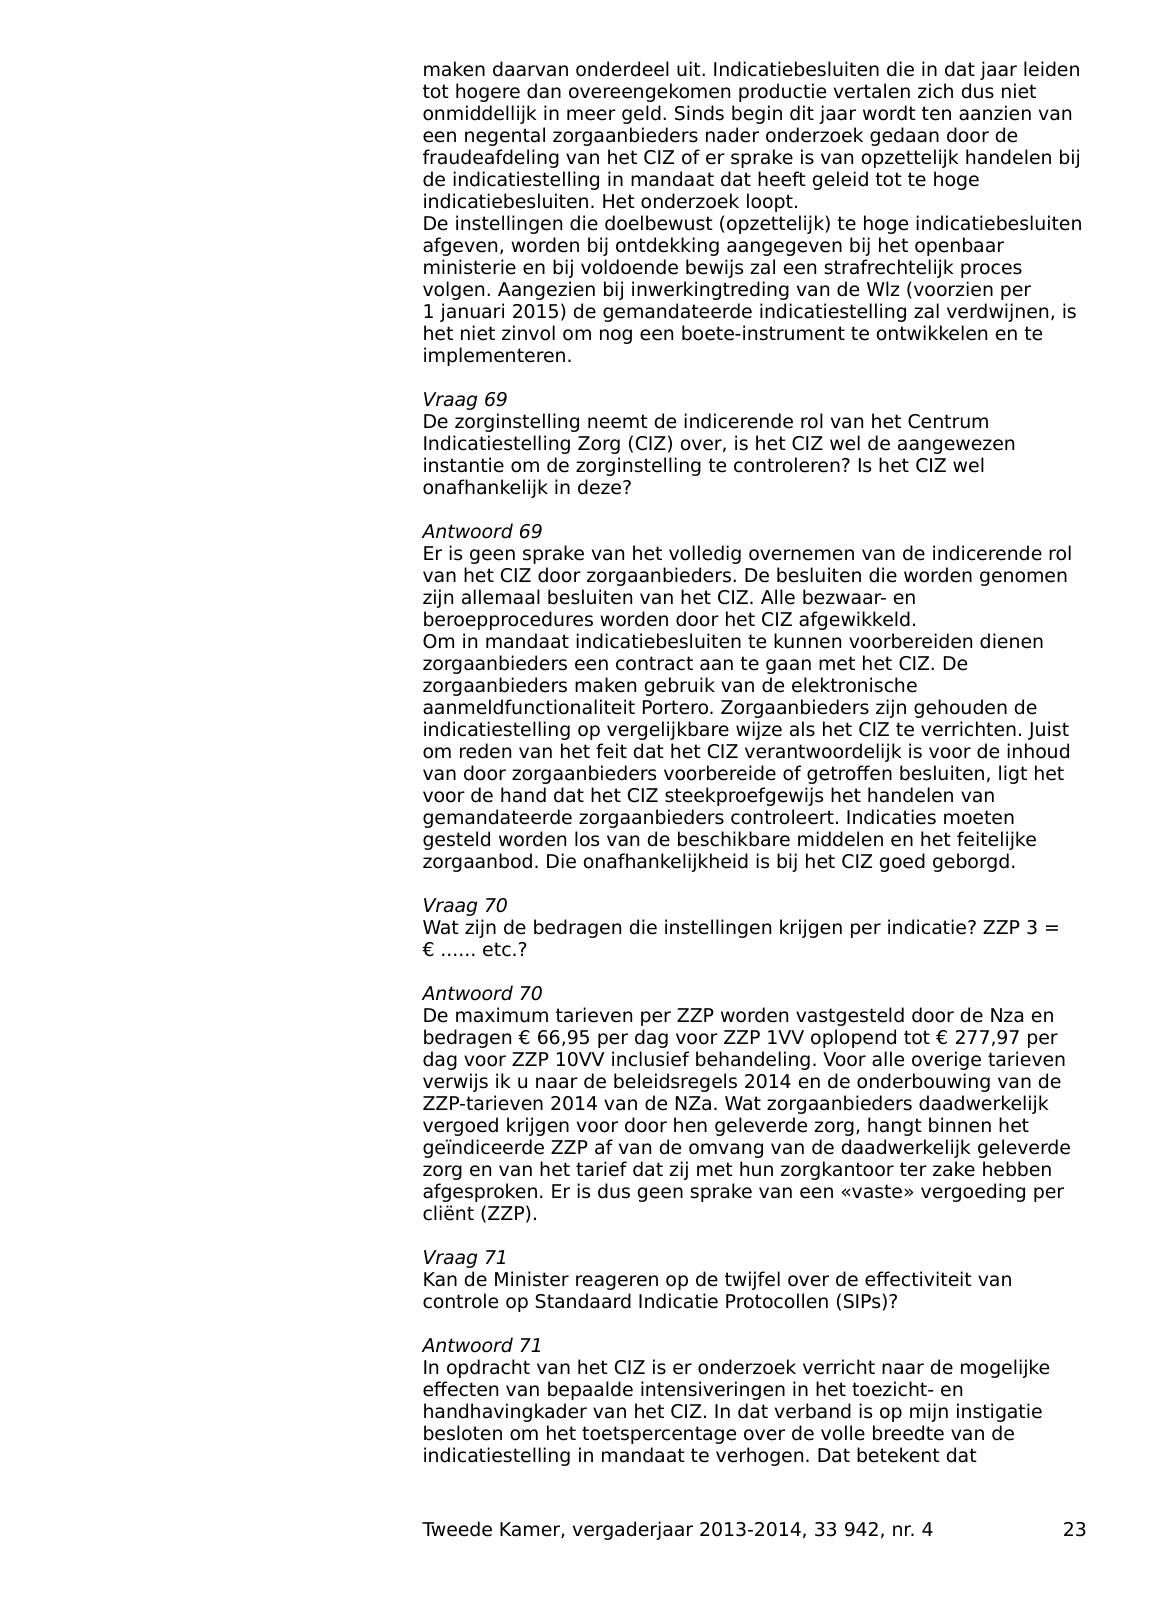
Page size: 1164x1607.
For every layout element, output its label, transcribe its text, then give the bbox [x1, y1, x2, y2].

text Wat zijn de bedragen die instellingen krijgen per indicatie? ZZP 3 = € ...... etc.? [422, 917, 1087, 961]
text De instellingen die doelbewust (opzettelijk) te hoge indicatiebesluiten afgeven, worden bij ontdekking aangegeven bij het openbaar ministerie en bij voldoende bewijs zal een strafrechtelijk proces volgen. Aangezien bij inwerkingtreding van de Wlz (voorzien per 1 januari 2015) de gemandateerde indicatiestelling zal verdwijnen, is het niet zinvol om nog een boete-instrument te ontwikkelen en te implementeren. [422, 213, 1087, 367]
text Er is geen sprake van het volledig overnemen van de indicerende rol van het CIZ door zorgaanbieders. De besluiten die worden genomen zijn allemaal besluiten van het CIZ. Alle bezwaar- en beroepprocedures worden door het CIZ afgewikkeld. [422, 543, 1087, 631]
text De zorginstelling neemt de indicerende rol van het Centrum Indicatiestelling Zorg (CIZ) over, is het CIZ wel de aangewezen instantie om de zorginstelling te controleren? Is het CIZ wel onafhankelijk in deze? [422, 411, 1087, 499]
text In opdracht van het CIZ is er onderzoek verricht naar de mogelijke effecten van bepaalde intensiveringen in het toezicht- en handhavingkader van het CIZ. In dat verband is op mijn instigatie besloten om het toetspercentage over de volle breedte van de indicatiestelling in mandaat te verhogen. Dat betekent dat [422, 1357, 1087, 1467]
text maken daarvan onderdeel uit. Indicatiebesluiten die in dat jaar leiden tot hogere dan overeengekomen productie vertalen zich dus niet onmiddellijk in meer geld. Sinds begin dit jaar wordt ten aanzien van een negental zorgaanbieders nader onderzoek gedaan door de fraudeafdeling van het CIZ of er sprake is van opzettelijk handelen bij de indicatiestelling in mandaat dat heeft geleid tot te hoge indicatiebesluiten. Het onderzoek loopt. [422, 59, 1087, 213]
text Vraag 71 [422, 1247, 1087, 1269]
text Vraag 70 [422, 895, 1087, 917]
text Om in mandaat indicatiebesluiten te kunnen voorbereiden dienen zorgaanbieders een contract aan te gaan met het CIZ. De zorgaanbieders maken gebruik van de elektronische aanmeldfunctionaliteit Portero. Zorgaanbieders zijn gehouden de indicatiestelling op vergelijkbare wijze als het CIZ te verrichten. Juist om reden van het feit dat het CIZ verantwoordelijk is voor de inhoud van door zorgaanbieders voorbereide of getroffen besluiten, ligt het voor de hand dat het CIZ steekproefgewijs het handelen van gemandateerde zorgaanbieders controleert. Indicaties moeten gesteld worden los van de beschikbare middelen en het feitelijke zorgaanbod. Die onafhankelijkheid is bij het CIZ goed geborgd. [422, 631, 1087, 873]
text Kan de Minister reageren op de twijfel over de effectiviteit van controle op Standaard Indicatie Protocollen (SIPs)? [422, 1269, 1087, 1313]
text De maximum tarieven per ZZP worden vastgesteld door de Nza en bedragen € 66,95 per dag voor ZZP 1VV oplopend tot € 277,97 per dag voor ZZP 10VV inclusief behandeling. Voor alle overige tarieven verwijs ik u naar de beleidsregels 2014 en de onderbouwing van de ZZP-tarieven 2014 van de NZa. Wat zorgaanbieders daadwerkelijk vergoed krijgen voor door hen geleverde zorg, hangt binnen het geïndiceerde ZZP af van de omvang van de daadwerkelijk geleverde zorg en van het tarief dat zij met hun zorgkantoor ter zake hebben afgesproken. Er is dus geen sprake van een «vaste» vergoeding per cliënt (ZZP). [422, 1005, 1087, 1225]
text Vraag 69 [422, 389, 1087, 411]
text Antwoord 69 [422, 521, 1087, 543]
text Antwoord 70 [422, 983, 1087, 1005]
text Antwoord 71 [422, 1335, 1087, 1357]
